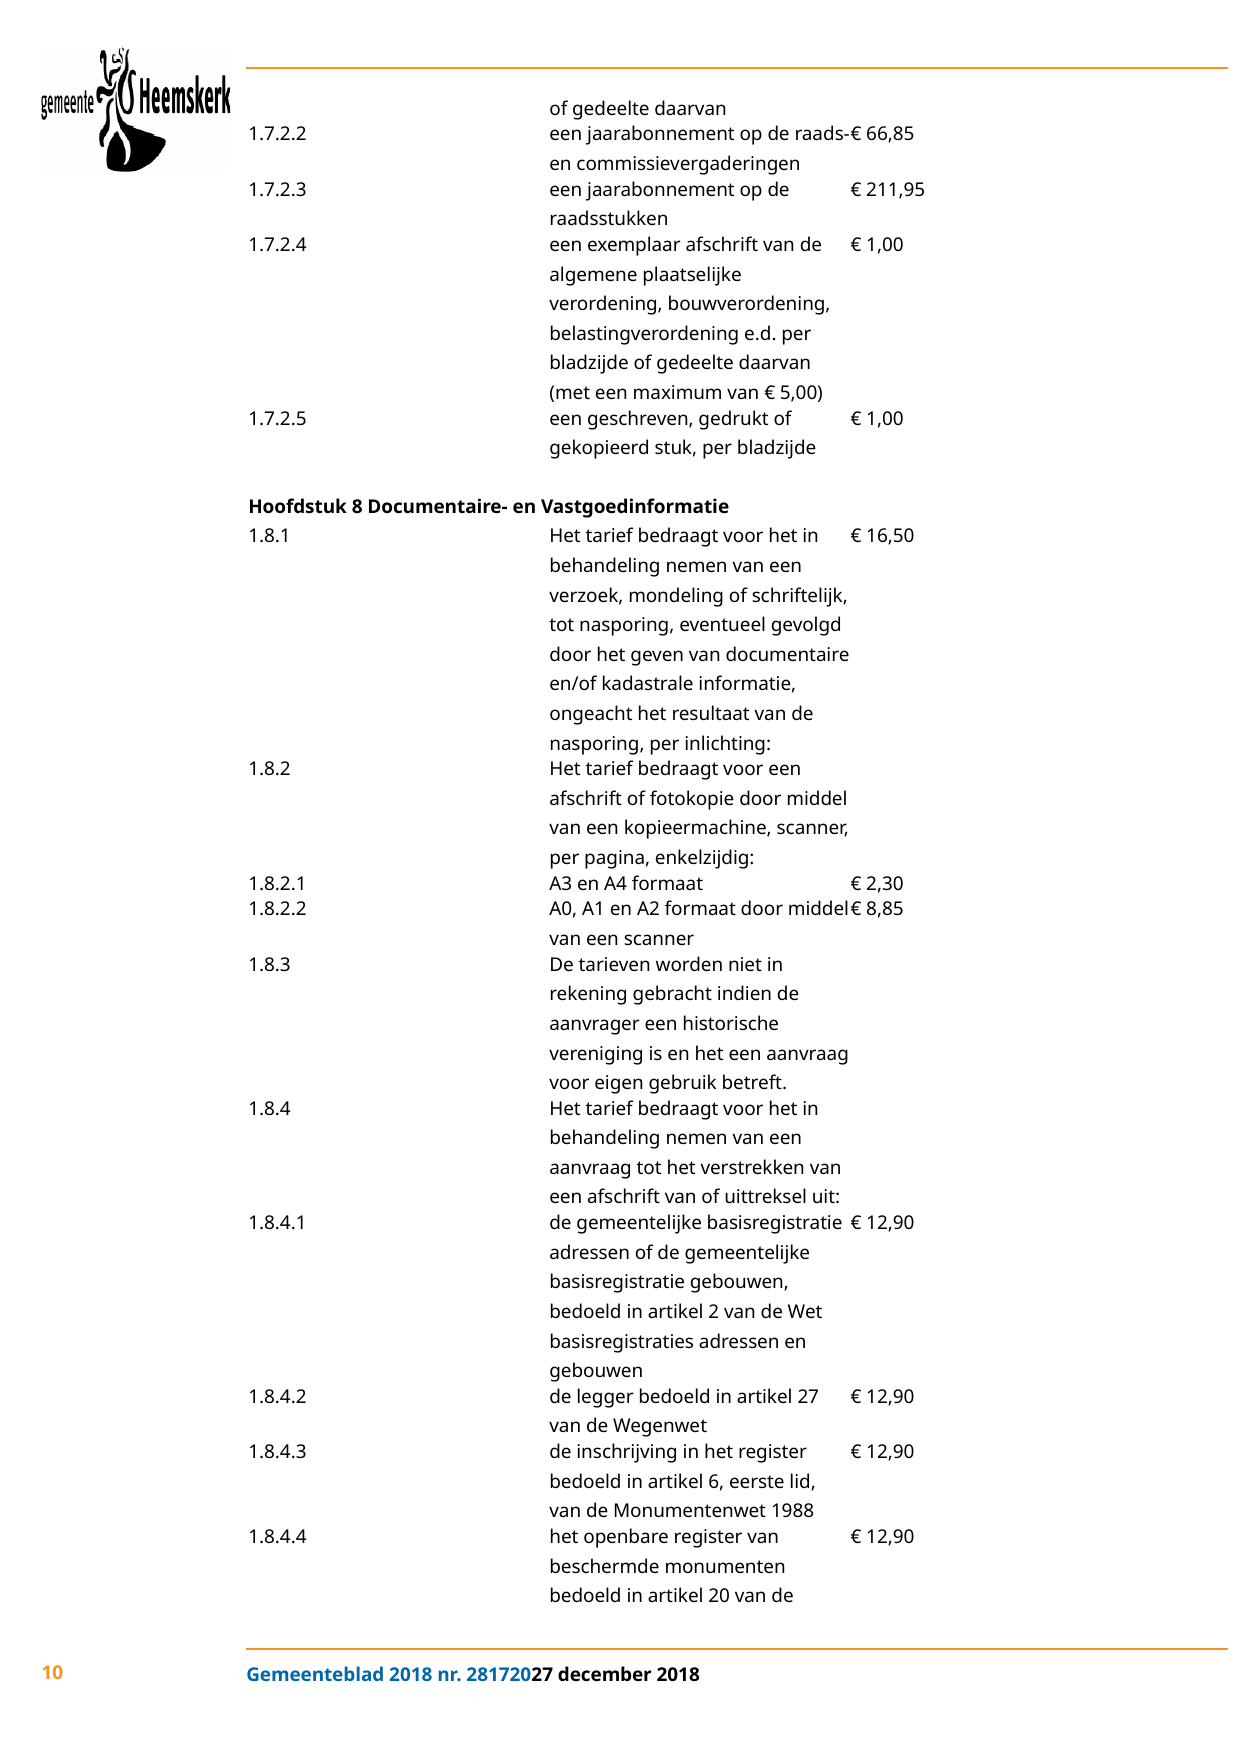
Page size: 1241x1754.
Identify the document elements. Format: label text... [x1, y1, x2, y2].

text Hoofdstuk 8 Documentaire- en Vastgoedinformatie [248, 493, 1152, 519]
table_cell Het tarief bedraagt voor een afschrift of fotokopie door middel van een kopieermachine, scanner, per pagina, enkelzijdig: [549, 755, 850, 870]
table_cell 1.7.2.2 [248, 121, 549, 176]
table_cell A3 en A4 formaat [549, 870, 850, 896]
table_cell € 211,95 [850, 176, 1152, 231]
table_cell € 66,85 [850, 121, 1152, 176]
table_cell A0, A1 en A2 formaat door middel van een scanner [549, 896, 850, 951]
table_header Het tarief bedraagt voor het in behandeling nemen van een verzoek, mondeling of schriftelijk, tot nasporing, eventueel gevolgd door het geven van documentaire en/of kadastrale informatie, ongeacht het resultaat van de nasporing, per inlichting: [549, 523, 850, 755]
table_cell 1.7.2.5 [248, 405, 549, 460]
table_cell € 12,90 [850, 1383, 1152, 1438]
table_cell € 1,00 [850, 405, 1152, 460]
table_cell 1.8.3 [248, 951, 549, 1095]
table_cell De tarieven worden niet in rekening gebracht indien de aanvrager een historische vereniging is en het een aanvraag voor eigen gebruik betreft. [549, 951, 850, 1095]
table_cell € 12,90 [850, 1210, 1152, 1383]
table_cell een geschreven, gedrukt of gekopieerd stuk, per bladzijde [549, 405, 850, 460]
table_cell € 2,30 [850, 870, 1152, 896]
table_cell [850, 951, 1152, 1095]
table_cell [248, 95, 549, 121]
table_cell de gemeentelijke basisregistratie adressen of de gemeentelijke basisregistratie gebouwen, bedoeld in artikel 2 van de Wet basisregistraties adressen en gebouwen [549, 1210, 850, 1383]
table_cell 1.8.4 [248, 1095, 549, 1209]
table_cell € 1,00 [850, 231, 1152, 405]
table_cell het openbare register van beschermde monumenten bedoeld in artikel 20 van de [549, 1523, 850, 1608]
table_cell 1.8.2.2 [248, 896, 549, 951]
table_cell 1.8.4.2 [248, 1383, 549, 1438]
table_cell de inschrijving in het register bedoeld in artikel 6, eerste lid, van de Monumentenwet 1988 [549, 1439, 850, 1523]
table_cell een jaarabonnement op de raads- en commissievergaderingen [549, 121, 850, 176]
table_cell [850, 1095, 1152, 1209]
table_cell [850, 755, 1152, 870]
table_cell 1.8.4.4 [248, 1523, 549, 1608]
table_cell 1.7.2.3 [248, 176, 549, 231]
table_cell [850, 95, 1152, 121]
table_cell € 8,85 [850, 896, 1152, 951]
table_header € 16,50 [850, 523, 1152, 755]
picture [41, 47, 231, 172]
table_cell € 12,90 [850, 1523, 1152, 1608]
table_cell 1.8.4.3 [248, 1439, 549, 1523]
table_cell een jaarabonnement op de raadsstukken [549, 176, 850, 231]
table_cell een exemplaar afschrift van de algemene plaatselijke verordening, bouwverordening, belastingverordening e.d. per bladzijde of gedeelte daarvan (met een maximum van € 5,00) [549, 231, 850, 405]
table_cell Het tarief bedraagt voor het in behandeling nemen van een aanvraag tot het verstrekken van een afschrift van of uittreksel uit: [549, 1095, 850, 1209]
table_cell 1.8.2 [248, 755, 549, 870]
table_cell 1.7.2.4 [248, 231, 549, 405]
table_cell 1.8.2.1 [248, 870, 549, 896]
table_cell € 12,90 [850, 1439, 1152, 1523]
table_header 1.8.1 [248, 523, 549, 755]
table_cell de legger bedoeld in artikel 27 van de Wegenwet [549, 1383, 850, 1438]
table_cell of gedeelte daarvan [549, 95, 850, 121]
table_cell 1.8.4.1 [248, 1210, 549, 1383]
